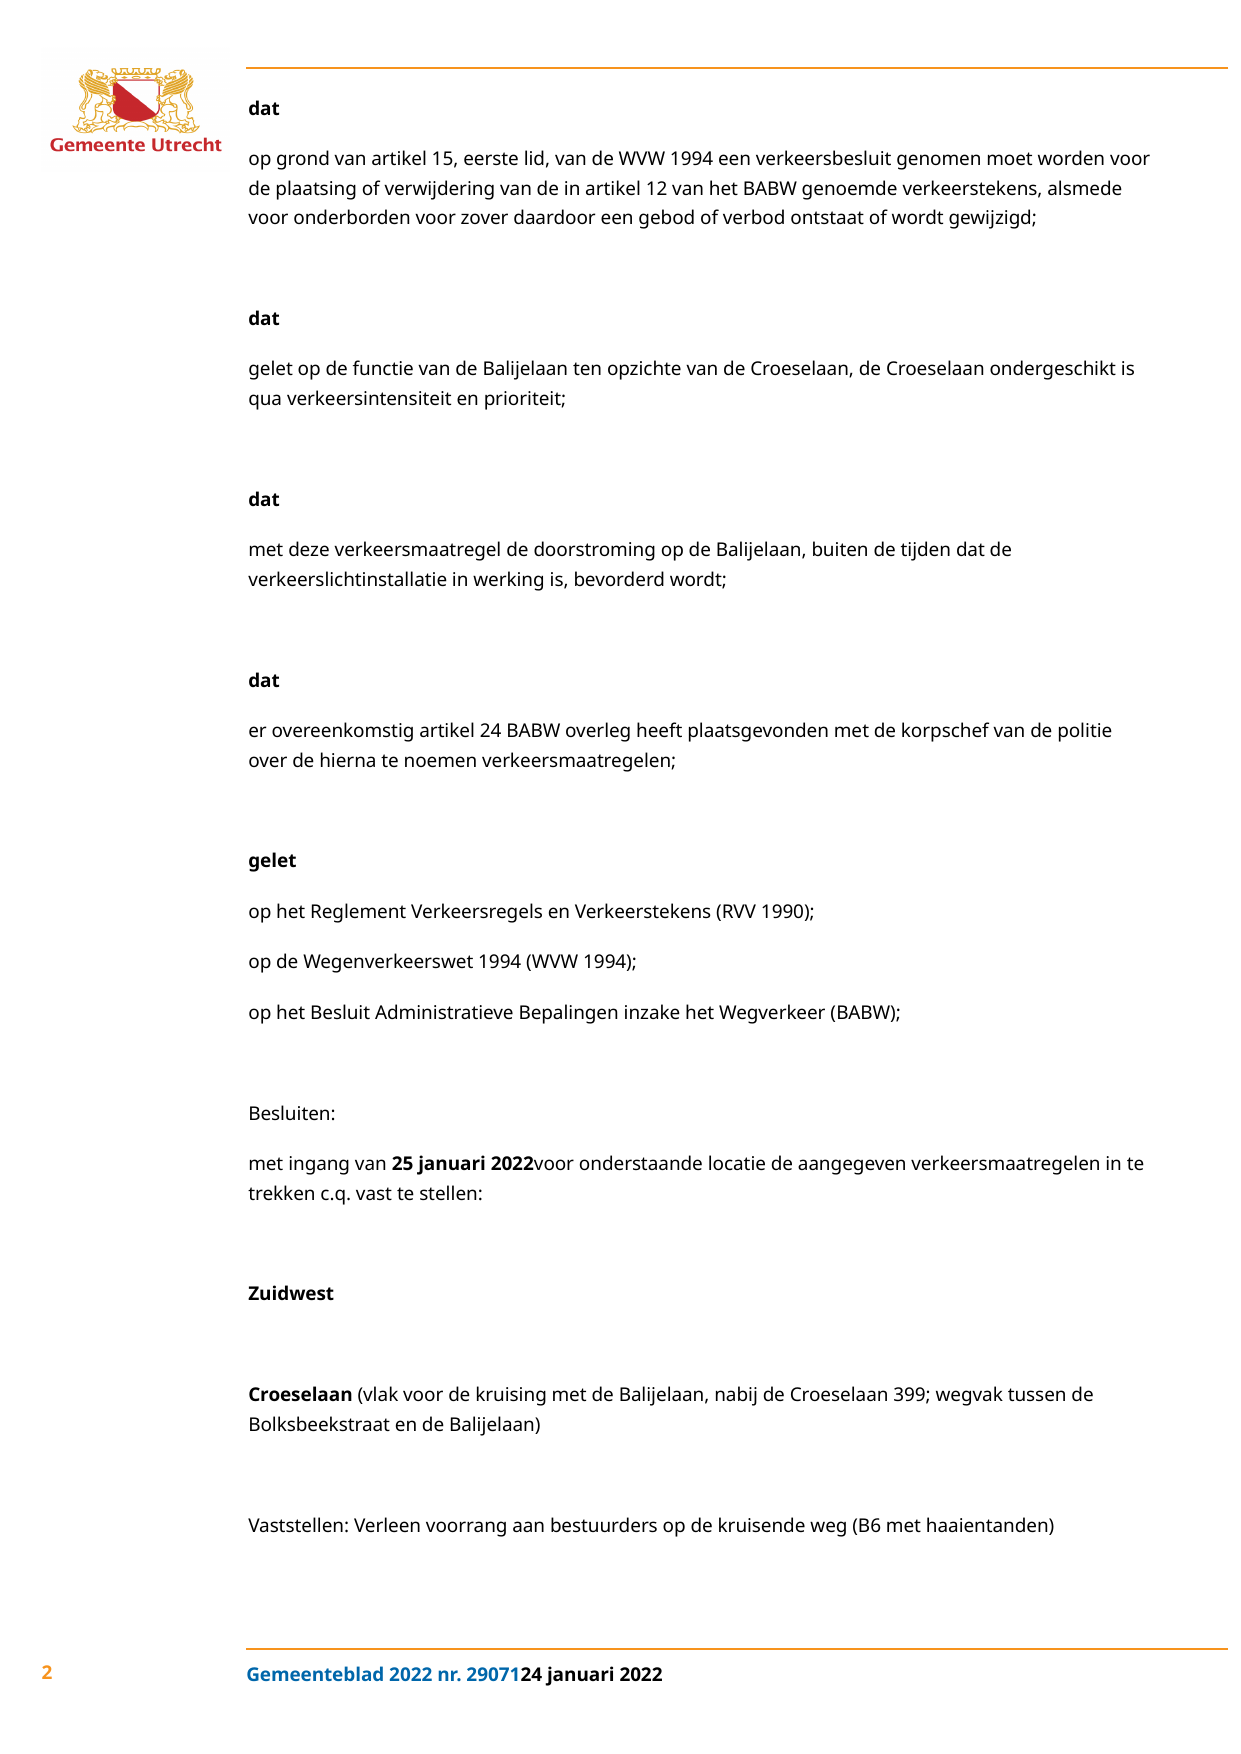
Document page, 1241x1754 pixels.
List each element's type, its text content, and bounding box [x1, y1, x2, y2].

text dat [248, 486, 1152, 512]
text dat [248, 305, 1152, 331]
text gelet op de functie van de Balijelaan ten opzichte van de Croeselaan, de Croeselaan ondergeschikt is qua verkeersintensiteit en prioriteit; [248, 356, 1152, 411]
text dat [248, 667, 1152, 693]
text op het Besluit Administratieve Bepalingen inzake het Wegverkeer (BABW); [248, 999, 1152, 1025]
text Croeselaan (vlak voor de kruising met de Balijelaan, nabij de Croeselaan 399; wegvak tussen de Bolksbeekstraat en de Balijelaan) [248, 1381, 1152, 1437]
text op grond van artikel 15, eerste lid, van de WVW 1994 een verkeersbesluit genomen moet worden voor de plaatsing of verwijdering van de in artikel 12 van het BABW genoemde verkeerstekens, alsmede voor onderborden voor zover daardoor een gebod of verbod ontstaat of wordt gewijzigd; [248, 145, 1152, 230]
text dat [248, 95, 1152, 121]
text op de Wegenverkeerswet 1994 (WVW 1994); [248, 948, 1152, 974]
text Zuidwest [248, 1281, 1152, 1306]
text met ingang van 25 januari 2022voor onderstaande locatie de aangegeven verkeersmaatregelen in te trekken c.q. vast te stellen: [248, 1150, 1152, 1206]
text gelet [248, 848, 1152, 873]
text Vaststellen: Verleen voorrang aan bestuurders op de kruisende weg (B6 met haaientanden) [248, 1512, 1152, 1538]
text op het Reglement Verkeersregels en Verkeerstekens (RVV 1990); [248, 898, 1152, 924]
text met deze verkeersmaatregel de doorstroming op de Balijelaan, buiten de tijden dat de verkeerslichtinstallatie in werking is, bevorderd wordt; [248, 536, 1152, 592]
text er overeenkomstig artikel 24 BABW overleg heeft plaatsgevonden met de korpschef van de politie over de hierna te noemen verkeersmaatregelen; [248, 717, 1152, 773]
text Besluiten: [248, 1100, 1152, 1126]
picture [41, 47, 231, 172]
